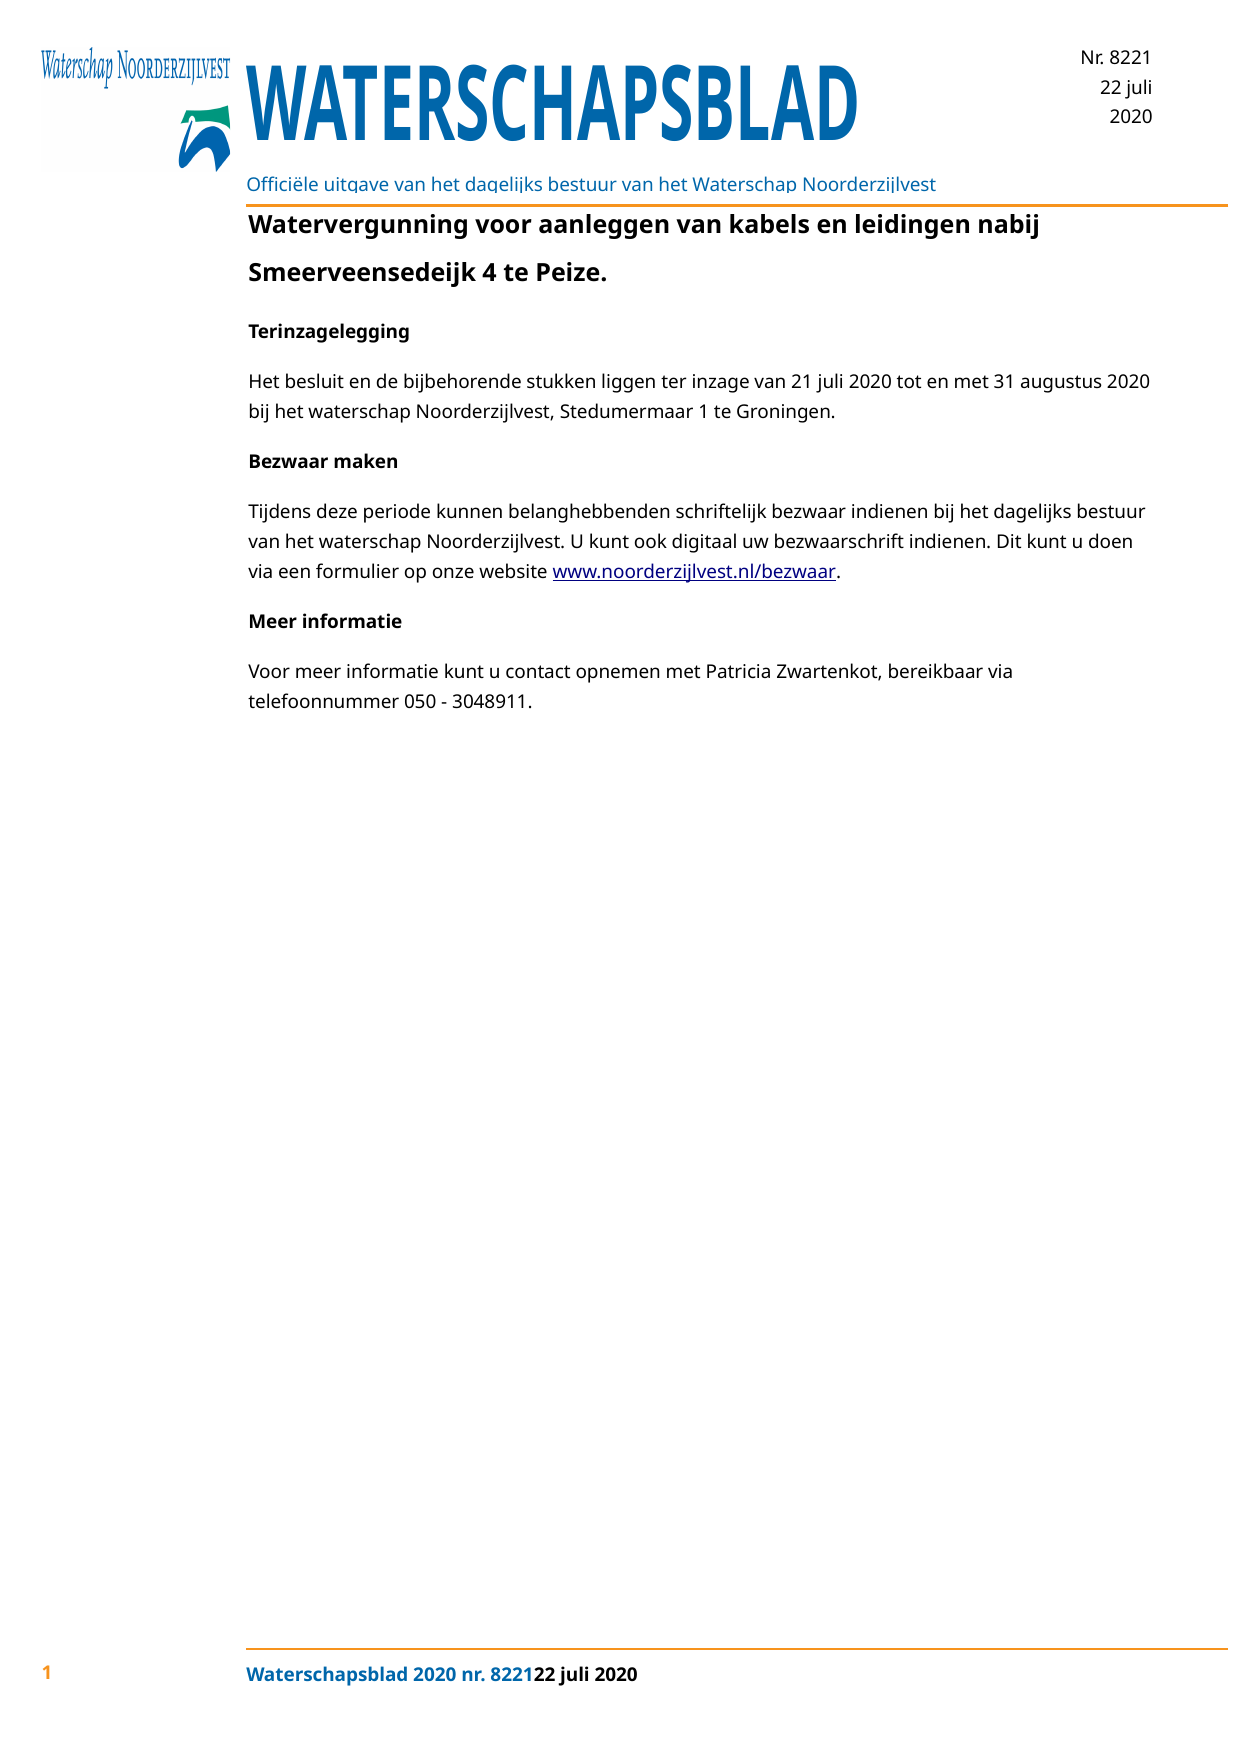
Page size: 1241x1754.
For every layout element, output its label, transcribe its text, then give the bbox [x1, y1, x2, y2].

text Terinzagelegging [248, 318, 1152, 344]
text Watervergunning voor aanleggen van kabels en leidingen nabij Smeerveensedeijk 4 te Peize. [248, 207, 1152, 288]
text Bezwaar maken [248, 448, 1152, 474]
text Tijdens deze periode kunnen belanghebbenden schriftelijk bezwaar indienen bij het dagelijks bestuur van het waterschap Noorderzijlvest. U kunt ook digitaal uw bezwaarschrift indienen. Dit kunt u doen via een formulier op onze website www.noorderzijlvest.nl/bezwaar. [248, 499, 1152, 584]
picture [41, 47, 231, 172]
text Meer informatie [248, 608, 1152, 634]
text Het besluit en de bijbehorende stukken liggen ter inzage van 21 juli 2020 tot en met 31 augustus 2020 bij het waterschap Noorderzijlvest, Stedumermaar 1 te Groningen. [248, 368, 1152, 424]
text Voor meer informatie kunt u contact opnemen met Patricia Zwartenkot, bereikbaar via telefoonnummer 050 - 3048911. [248, 659, 1152, 714]
